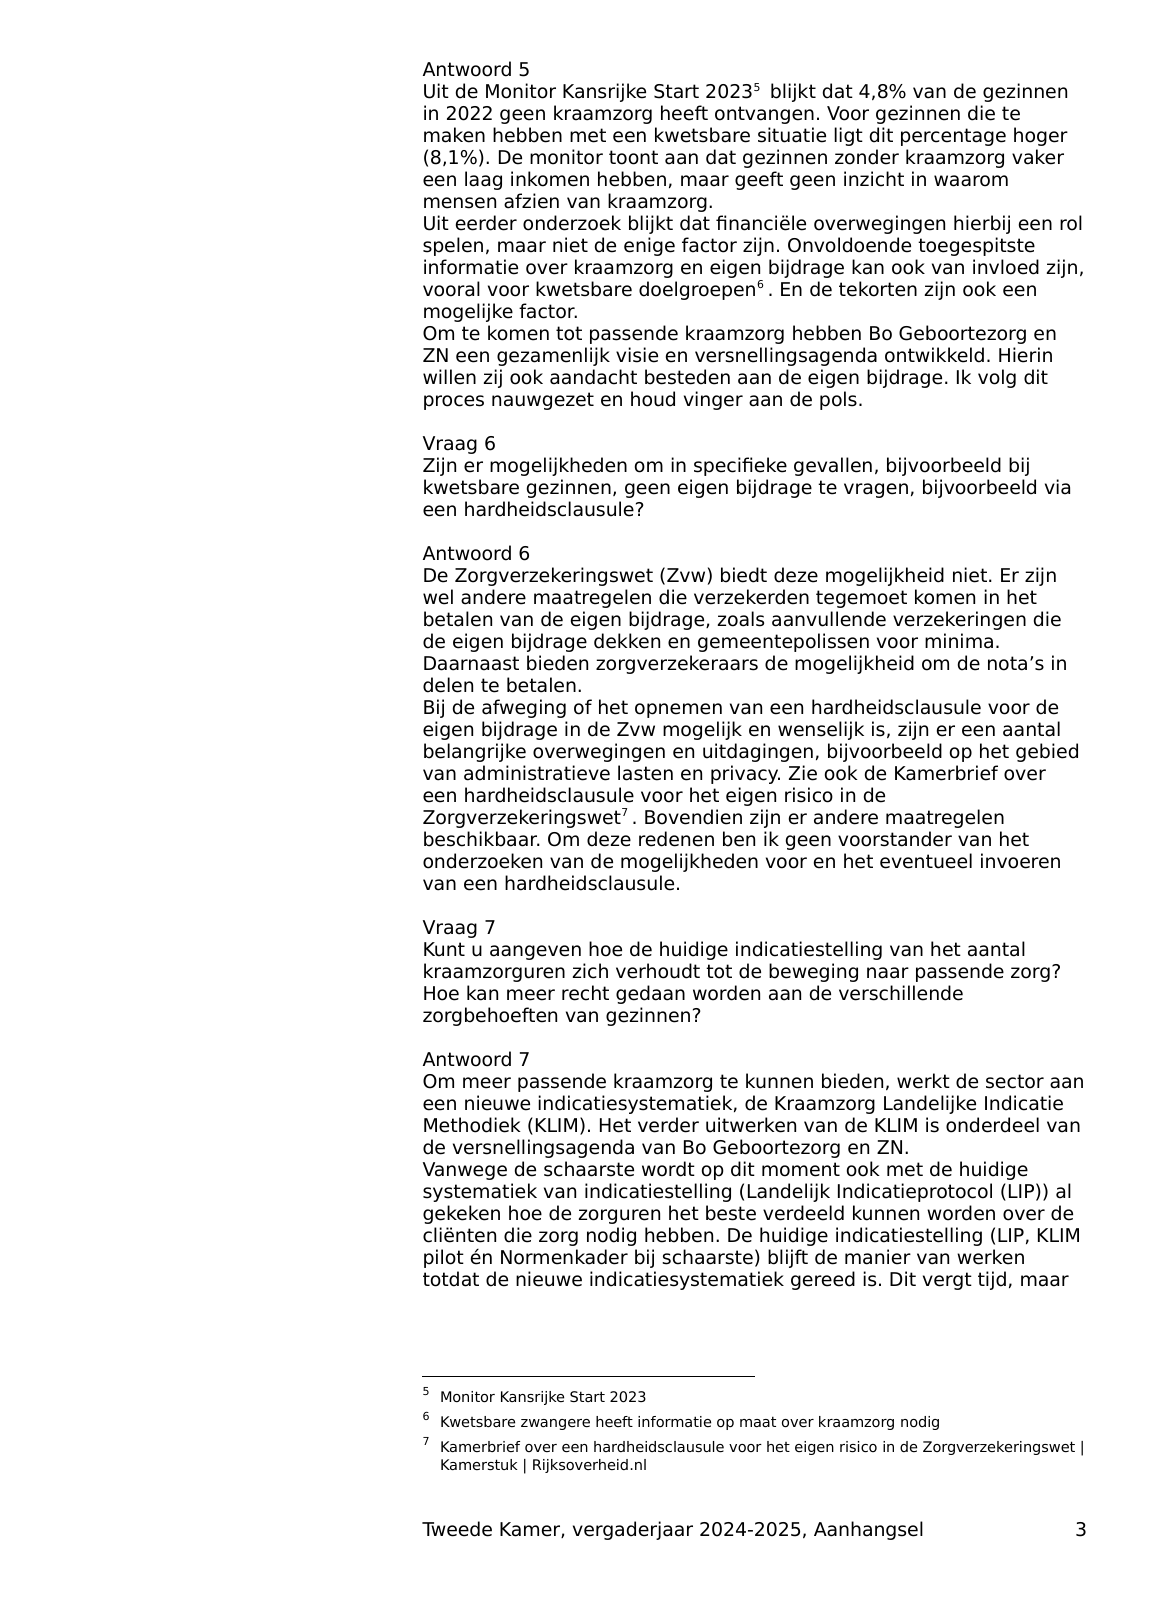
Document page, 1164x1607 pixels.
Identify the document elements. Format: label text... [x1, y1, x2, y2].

text Vanwege de schaarste wordt op dit moment ook met de huidige systematiek van indicatiestelling (Landelijk Indicatieprotocol (LIP)) al gekeken hoe de zorguren het beste verdeeld kunnen worden over de cliënten die zorg nodig hebben. De huidige indicatiestelling (LIP, KLIM pilot én Normenkader bij schaarste) blijft de manier van werken totdat de nieuwe indicatiesystematiek gereed is. Dit vergt tijd, maar [422, 1159, 1087, 1291]
text Antwoord 5 [422, 59, 1087, 81]
text Antwoord 7 [422, 1049, 1087, 1071]
text Om meer passende kraamzorg te kunnen bieden, werkt de sector aan een nieuwe indicatiesystematiek, de Kraamzorg Landelijke Indicatie Methodiek (KLIM). Het verder uitwerken van de KLIM is onderdeel van de versnellingsagenda van Bo Geboortezorg en ZN. [422, 1071, 1087, 1159]
text Vraag 7 [422, 917, 1087, 939]
text Kwetsbare zwangere heeft informatie op maat over kraamzorg nodig [422, 1410, 1087, 1432]
text De Zorgverzekeringswet (Zvw) biedt deze mogelijkheid niet. Er zijn wel andere maatregelen die verzekerden tegemoet komen in het betalen van de eigen bijdrage, zoals aanvullende verzekeringen die de eigen bijdrage dekken en gemeentepolissen voor minima. Daarnaast bieden zorgverzekeraars de mogelijkheid om de nota’s in delen te betalen. [422, 565, 1087, 697]
text Monitor Kansrijke Start 2023 [422, 1385, 1087, 1407]
text Kunt u aangeven hoe de huidige indicatiestelling van het aantal kraamzorguren zich verhoudt tot de beweging naar passende zorg? Hoe kan meer recht gedaan worden aan de verschillende zorgbehoeften van gezinnen? [422, 939, 1087, 1027]
text Kamerbrief over een hardheidsclausule voor het eigen risico in de Zorgverzekeringswet | Kamerstuk | Rijksoverheid.nl [422, 1435, 1087, 1474]
text Bij de afweging of het opnemen van een hardheidsclausule voor de eigen bijdrage in de Zvw mogelijk en wenselijk is, zijn er een aantal belangrijke overwegingen en uitdagingen, bijvoorbeeld op het gebied van administratieve lasten en privacy. Zie ook de Kamerbrief over een hardheidsclausule voor het eigen risico in de Zorgverzekeringswet. Bovendien zijn er andere maatregelen beschikbaar. Om deze redenen ben ik geen voorstander van het onderzoeken van de mogelijkheden voor en het eventueel invoeren van een hardheidsclausule. [422, 697, 1087, 895]
text Uit eerder onderzoek blijkt dat financiële overwegingen hierbij een rol spelen, maar niet de enige factor zijn. Onvoldoende toegespitste informatie over kraamzorg en eigen bijdrage kan ook van invloed zijn, vooral voor kwetsbare doelgroepen. En de tekorten zijn ook een mogelijke factor. [422, 213, 1087, 323]
text Om te komen tot passende kraamzorg hebben Bo Geboortezorg en ZN een gezamenlijk visie en versnellingsagenda ontwikkeld. Hierin willen zij ook aandacht besteden aan de eigen bijdrage. Ik volg dit proces nauwgezet en houd vinger aan de pols. [422, 323, 1087, 411]
text Uit de Monitor Kansrijke Start 2023 blijkt dat 4,8% van de gezinnen in 2022 geen kraamzorg heeft ontvangen. Voor gezinnen die te maken hebben met een kwetsbare situatie ligt dit percentage hoger (8,1%). De monitor toont aan dat gezinnen zonder kraamzorg vaker een laag inkomen hebben, maar geeft geen inzicht in waarom mensen afzien van kraamzorg. [422, 81, 1087, 213]
text Antwoord 6 [422, 543, 1087, 565]
text Vraag 6 [422, 433, 1087, 455]
text Zijn er mogelijkheden om in specifieke gevallen, bijvoorbeeld bij kwetsbare gezinnen, geen eigen bijdrage te vragen, bijvoorbeeld via een hardheidsclausule? [422, 455, 1087, 521]
